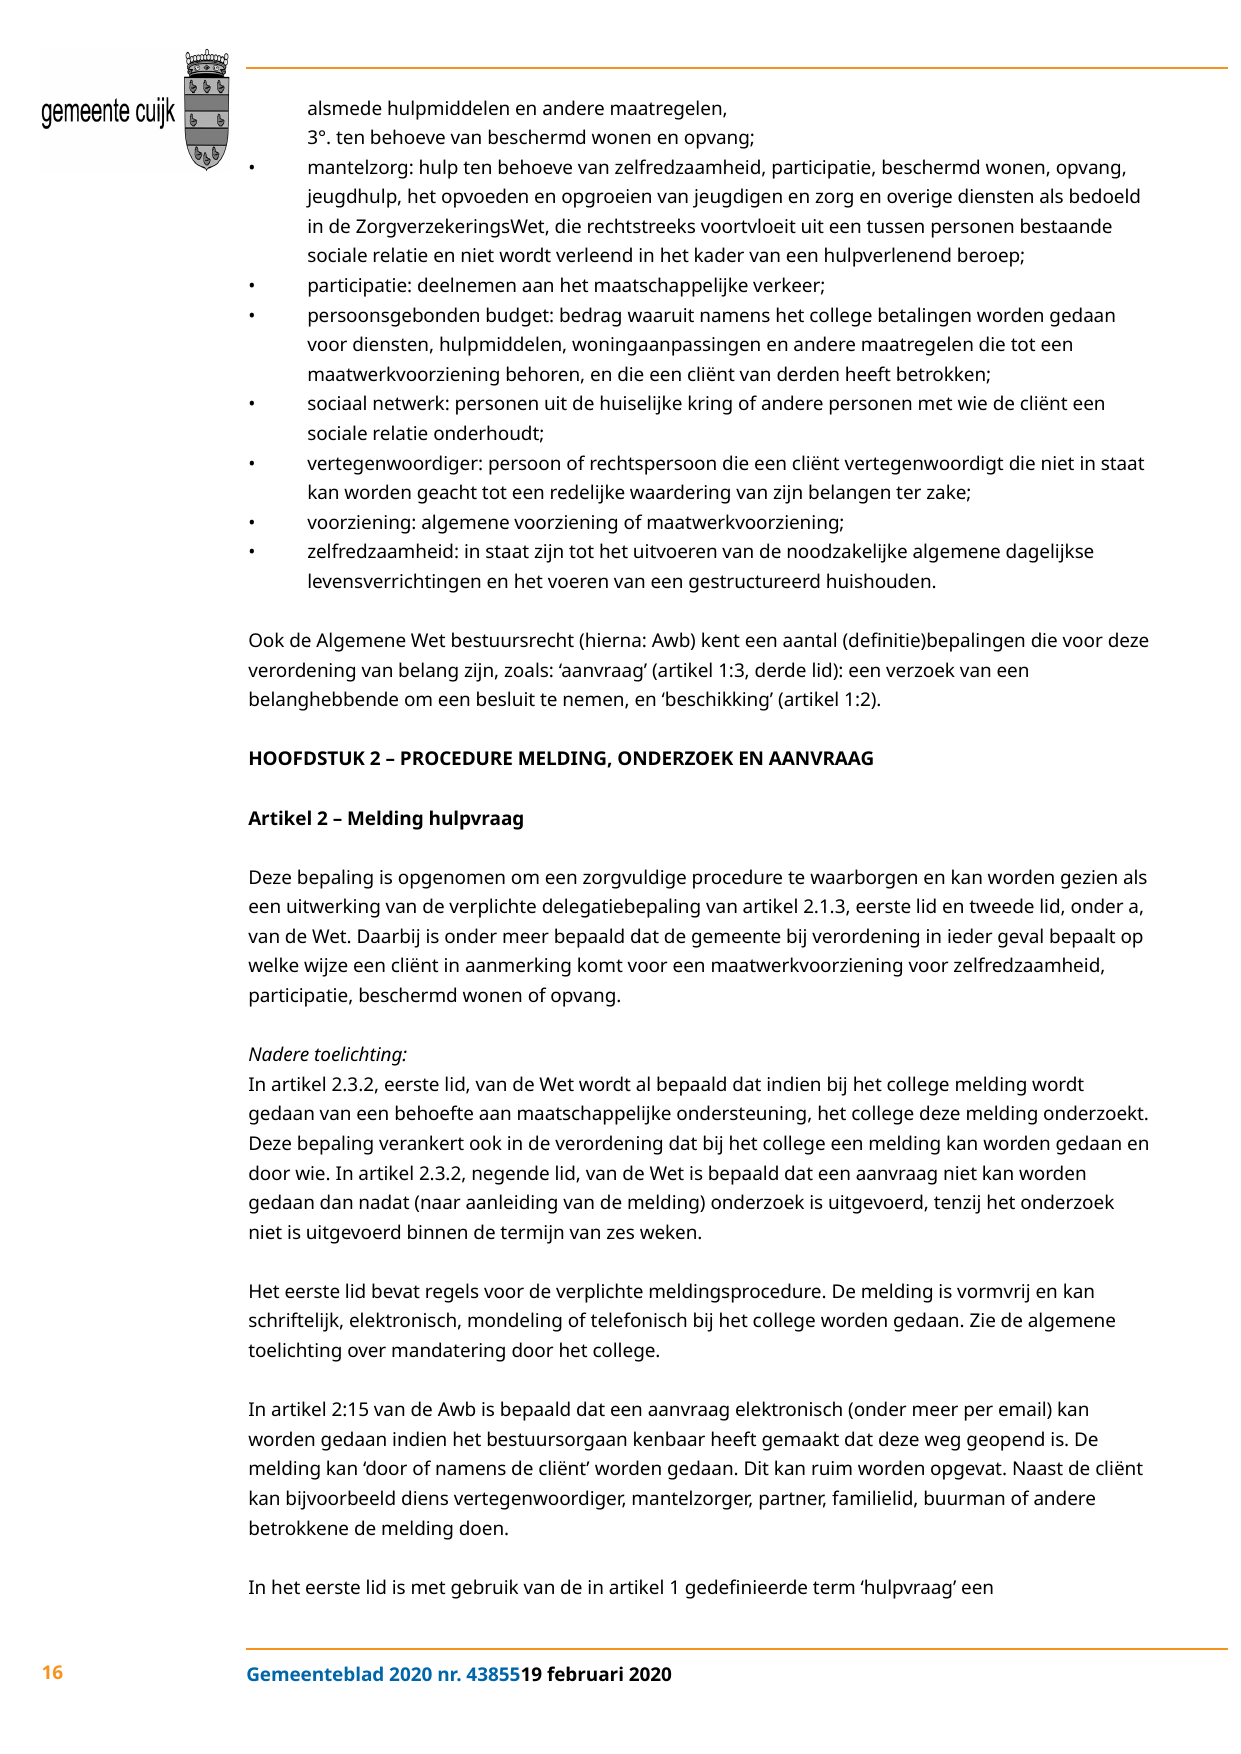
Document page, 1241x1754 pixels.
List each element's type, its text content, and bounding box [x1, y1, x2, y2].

list voorziening: algemene voorziening of maatwerkvoorziening; [248, 509, 1152, 535]
list zelfredzaamheid: in staat zijn tot het uitvoeren van de noodzakelijke algemene dagelijkse levensverrichtingen en het voeren van een gestructureerd huishouden. [248, 538, 1152, 594]
picture [41, 47, 231, 172]
list alsmede hulpmiddelen en andere maatregelen, [248, 95, 1152, 121]
text Het eerste lid bevat regels voor de verplichte meldingsprocedure. De melding is vormvrij en kan schriftelijk, elektronisch, mondeling of telefonisch bij het college worden gedaan. Zie de algemene toelichting over mandatering door het college. [248, 1278, 1152, 1363]
list persoonsgebonden budget: bedrag waaruit namens het college betalingen worden gedaan voor diensten, hulpmiddelen, woningaanpassingen en andere maatregelen die tot een maatwerkvoorziening behoren, en die een cliënt van derden heeft betrokken; [248, 302, 1152, 387]
text Ook de Algemene Wet bestuursrecht (hierna: Awb) kent een aantal (definitie)bepalingen die voor deze verordening van belang zijn, zoals: ‘aanvraag’ (artikel 1:3, derde lid): een verzoek van een belanghebbende om een besluit te nemen, en ‘beschikking’ (artikel 1:2). [248, 627, 1152, 712]
text In artikel 2:15 van de Awb is bepaald dat een aanvraag elektronisch (onder meer per email) kan worden gedaan indien het bestuursorgaan kenbaar heeft gemaakt dat deze weg geopend is. De melding kan ‘door of namens de cliënt’ worden gedaan. Dit kan ruim worden opgevat. Naast de cliënt kan bijvoorbeeld diens vertegenwoordiger, mantelzorger, partner, familielid, buurman of andere betrokkene de melding doen. [248, 1396, 1152, 1541]
list sociaal netwerk: personen uit de huiselijke kring of andere personen met wie de cliёnt een sociale relatie onderhoudt; [248, 391, 1152, 446]
list participatie: deelnemen aan het maatschappelijke verkeer; [248, 272, 1152, 298]
text Nadere toelichting: [248, 1041, 1152, 1067]
list 3°. ten behoeve van beschermd wonen en opvang; [248, 124, 1152, 150]
text HOOFDSTUK 2 – PROCEDURE MELDING, ONDERZOEK EN AANVRAAG [248, 746, 1152, 771]
list vertegenwoordiger: persoon of rechtspersoon die een cliënt vertegenwoordigt die niet in staat kan worden geacht tot een redelijke waardering van zijn belangen ter zake; [248, 450, 1152, 505]
text Deze bepaling is opgenomen om een zorgvuldige procedure te waarborgen en kan worden gezien als een uitwerking van de verplichte delegatiebepaling van artikel 2.1.3, eerste lid en tweede lid, onder a, van de Wet. Daarbij is onder meer bepaald dat de gemeente bij verordening in ieder geval bepaalt op welke wijze een cliënt in aanmerking komt voor een maatwerkvoorziening voor zelfredzaamheid, participatie, beschermd wonen of opvang. [248, 864, 1152, 1008]
text In het eerste lid is met gebruik van de in artikel 1 gedefinieerde term ‘hulpvraag’ een [248, 1574, 1152, 1600]
text Artikel 2 – Melding hulpvraag [248, 805, 1152, 831]
text In artikel 2.3.2, eerste lid, van de Wet wordt al bepaald dat indien bij het college melding wordt gedaan van een behoefte aan maatschappelijke ondersteuning, het college deze melding onderzoekt. Deze bepaling verankert ook in de verordening dat bij het college een melding kan worden gedaan en door wie. In artikel 2.3.2, negende lid, van de Wet is bepaald dat een aanvraag niet kan worden gedaan dan nadat (naar aanleiding van de melding) onderzoek is uitgevoerd, tenzij het onderzoek niet is uitgevoerd binnen de termijn van zes weken. [248, 1071, 1152, 1245]
list mantelzorg: hulp ten behoeve van zelfredzaamheid, participatie, beschermd wonen, opvang, jeugdhulp, het opvoeden en opgroeien van jeugdigen en zorg en overige diensten als bedoeld in de ZorgverzekeringsWet, die rechtstreeks voortvloeit uit een tussen personen bestaande sociale relatie en niet wordt verleend in het kader van een hulpverlenend beroep; [248, 154, 1152, 268]
